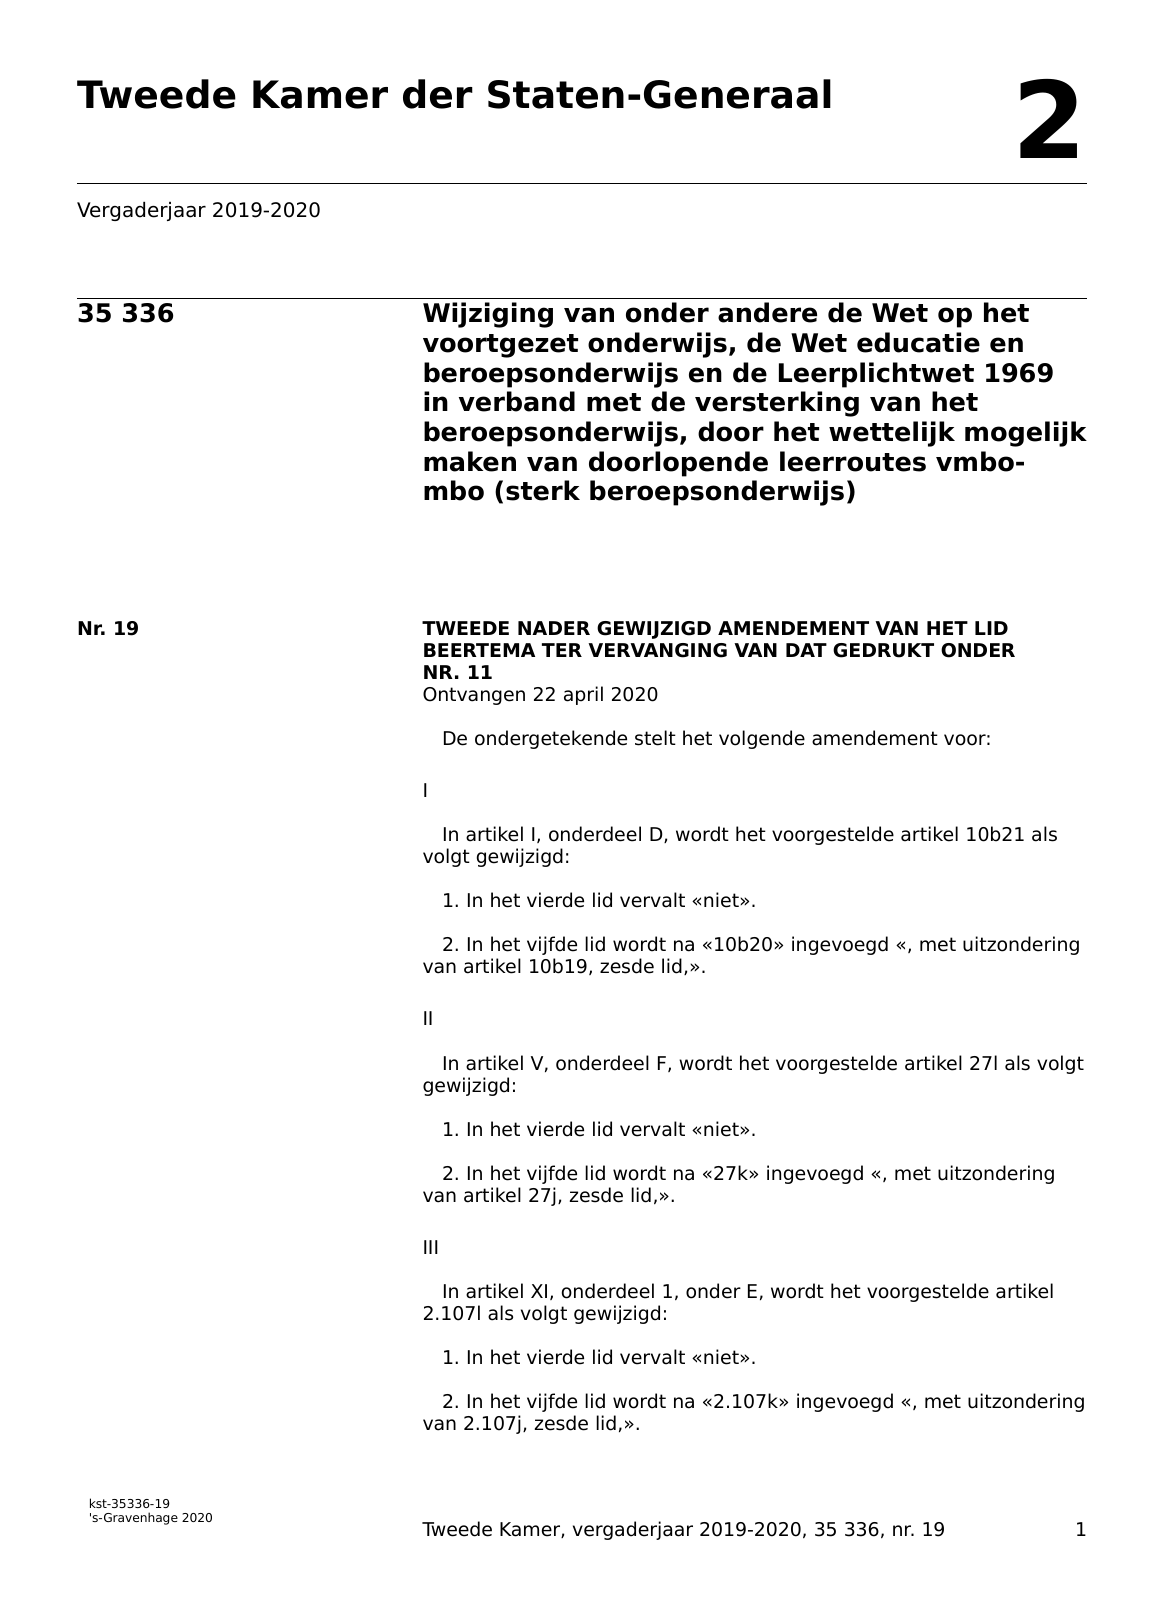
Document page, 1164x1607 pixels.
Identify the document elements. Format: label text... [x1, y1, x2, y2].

table_header 2 [886, 59, 1087, 183]
text 's-Gravenhage 2020 [88, 1511, 323, 1525]
text kst-35336-19 [88, 1497, 323, 1511]
text De ondergetekende stelt het volgende amendement voor: [422, 728, 1087, 750]
subtitle 35 336 Wijziging van onder andere de Wet op het voortgezet onderwijs, de Wet educatie en beroepsonderwijs en de Leerplichtwet 1969 in verband met de versterking van het beroepsonderwijs, door het wettelijk mogelijk maken van doorlopende leerroutes vmbo-mbo (sterk beroepsonderwijs) [77, 299, 1087, 507]
subtitle I [422, 780, 1087, 802]
text 1. In het vierde lid vervalt «niet». [422, 890, 1087, 912]
text In artikel I, onderdeel D, wordt het voorgestelde artikel 10b21 als volgt gewijzigd: [422, 824, 1087, 868]
subtitle Nr. 19 TWEEDE NADER GEWIJZIGD AMENDEMENT VAN HET LID BEERTEMA TER VERVANGING VAN DAT GEDRUKT ONDER NR. 11 [77, 618, 1087, 684]
table_header Tweede Kamer der Staten-Generaal [77, 59, 886, 183]
text 2. In het vijfde lid wordt na «10b20» ingevoegd «, met uitzondering van artikel 10b19, zesde lid,». [422, 934, 1087, 978]
subtitle III [422, 1237, 1087, 1259]
text 2. In het vijfde lid wordt na «2.107k» ingevoegd «, met uitzondering van 2.107j, zesde lid,». [422, 1391, 1087, 1435]
text Ontvangen 22 april 2020 [422, 684, 1087, 706]
text 1. In het vierde lid vervalt «niet». [422, 1347, 1087, 1369]
text 1. In het vierde lid vervalt «niet». [422, 1119, 1087, 1141]
text In artikel XI, onderdeel 1, onder E, wordt het voorgestelde artikel 2.107l als volgt gewijzigd: [422, 1281, 1087, 1325]
table_cell Vergaderjaar 2019-2020 [77, 184, 1087, 298]
text In artikel V, onderdeel F, wordt het voorgestelde artikel 27l als volgt gewijzigd: [422, 1052, 1087, 1096]
text 2. In het vijfde lid wordt na «27k» ingevoegd «, met uitzondering van artikel 27j, zesde lid,». [422, 1163, 1087, 1207]
subtitle II [422, 1008, 1087, 1030]
